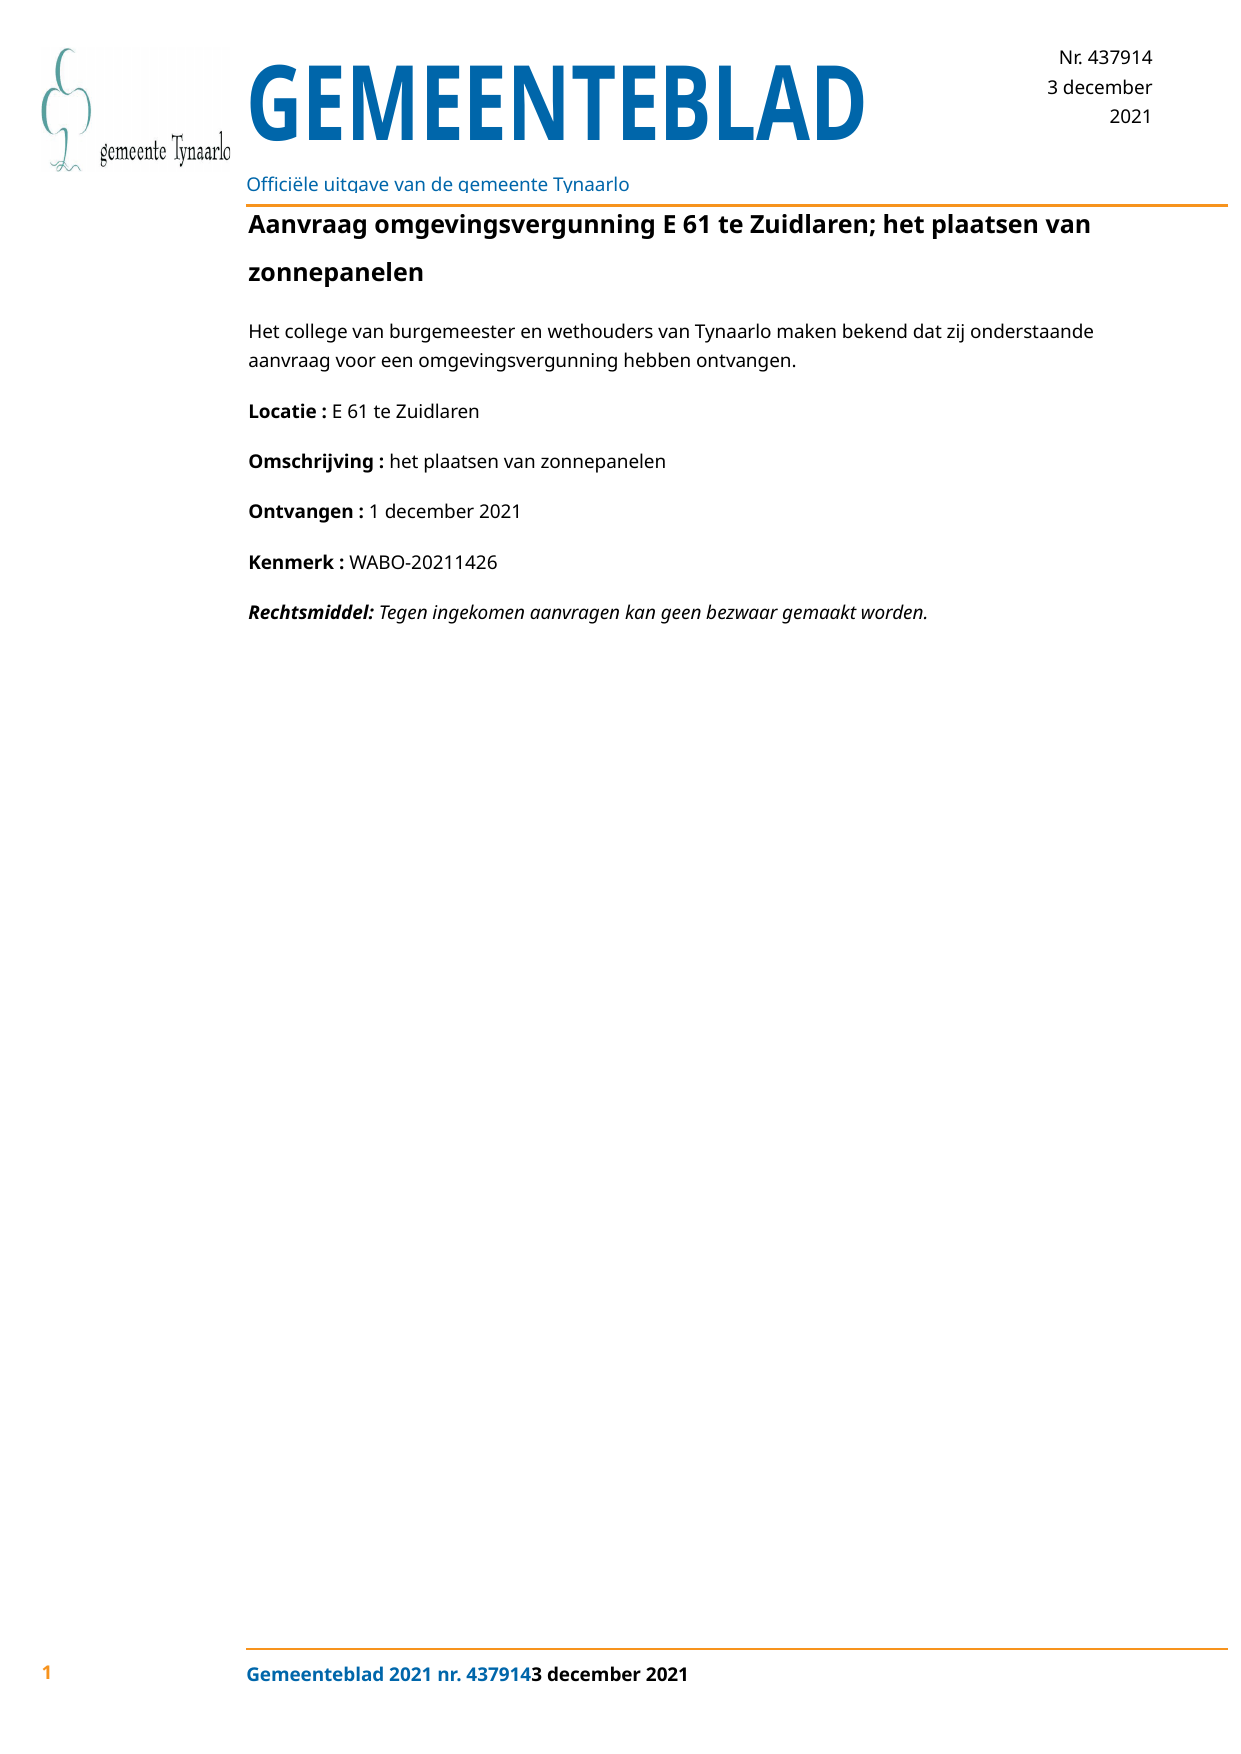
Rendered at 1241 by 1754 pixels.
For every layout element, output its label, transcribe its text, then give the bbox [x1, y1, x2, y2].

text Het college van burgemeester en wethouders van Tynaarlo maken bekend dat zij onderstaande aanvraag voor een omgevingsvergunning hebben ontvangen. [248, 318, 1152, 373]
text Kenmerk : WABO-20211426 [248, 549, 1152, 575]
text Locatie : E 61 te Zuidlaren [248, 398, 1152, 424]
text Aanvraag omgevingsvergunning E 61 te Zuidlaren; het plaatsen van zonnepanelen [248, 207, 1152, 288]
text Ontvangen : 1 december 2021 [248, 499, 1152, 524]
text Omschrijving : het plaatsen van zonnepanelen [248, 448, 1152, 474]
picture [41, 47, 231, 172]
text Rechtsmiddel: Tegen ingekomen aanvragen kan geen bezwaar gemaakt worden. [248, 599, 1152, 625]
